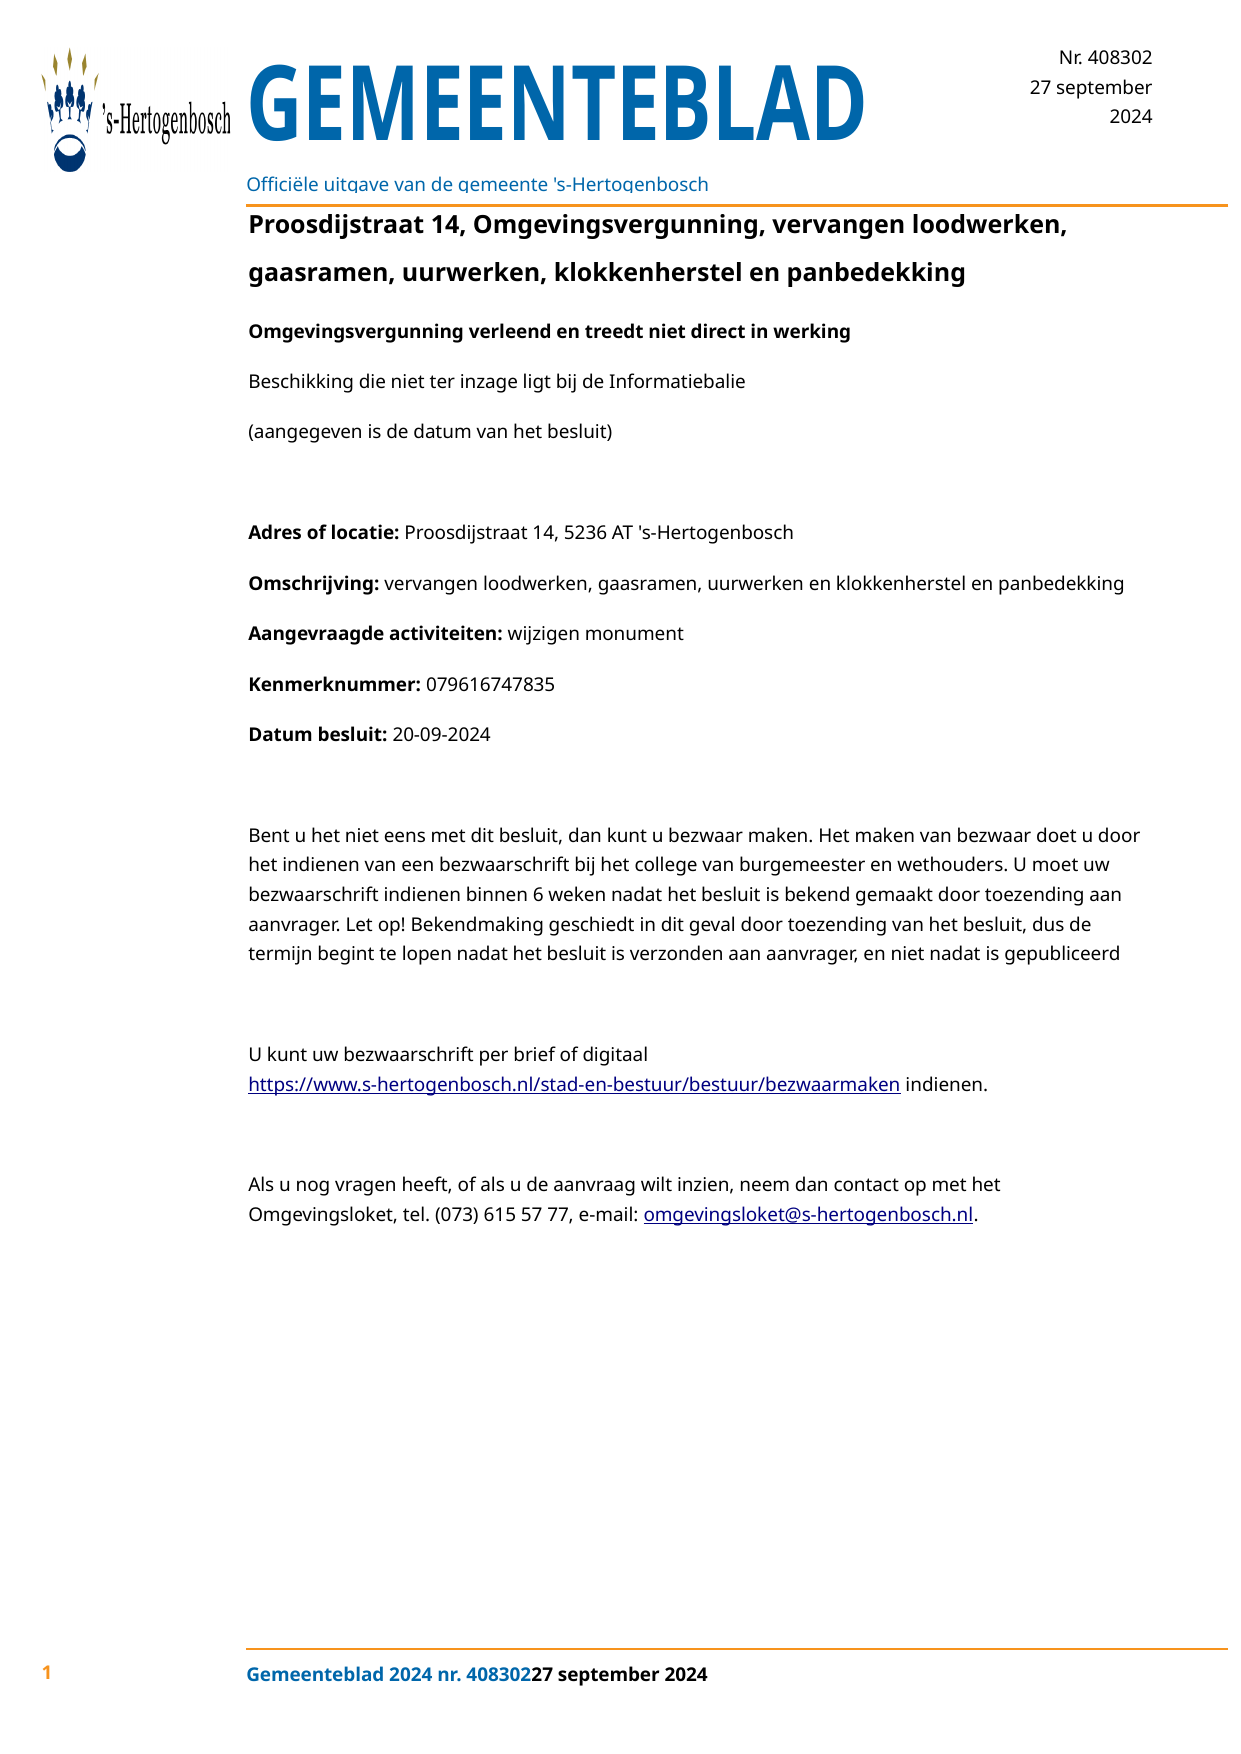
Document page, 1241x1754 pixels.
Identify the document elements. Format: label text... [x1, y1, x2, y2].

picture [41, 47, 231, 172]
text Adres of locatie: Proosdijstraat 14, 5236 AT 's-Hertogenbosch [248, 519, 1152, 545]
text Omschrijving: vervangen loodwerken, gaasramen, uurwerken en klokkenherstel en panbedekking [248, 570, 1152, 596]
text Aangevraagde activiteiten: wijzigen monument [248, 620, 1152, 646]
text Proosdijstraat 14, Omgevingsvergunning, vervangen loodwerken, gaasramen, uurwerken, klokkenherstel en panbedekking [248, 207, 1152, 288]
text Als u nog vragen heeft, of als u de aanvraag wilt inzien, neem dan contact op met het Omgevingsloket, tel. (073) 615 57 77, e-mail: omgevingsloket@s-hertogenbosch.nl. [248, 1172, 1152, 1227]
text U kunt uw bezwaarschrift per brief of digitaal https://www.s-hertogenbosch.nl/stad-en-bestuur/bestuur/bezwaarmaken indienen. [248, 1041, 1152, 1097]
text Kenmerknummer: 079616747835 [248, 671, 1152, 697]
text Bent u het niet eens met dit besluit, dan kunt u bezwaar maken. Het maken van bezwaar doet u door het indienen van een bezwaarschrift bij het college van burgemeester en wethouders. U moet uw bezwaarschrift indienen binnen 6 weken nadat het besluit is bekend gemaakt door toezending aan aanvrager. Let op! Bekendmaking geschiedt in dit geval door toezending van het besluit, dus de termijn begint te lopen nadat het besluit is verzonden aan aanvrager, en niet nadat is gepubliceerd [248, 822, 1152, 966]
text (aangegeven is de datum van het besluit) [248, 419, 1152, 444]
text Datum besluit: 20-09-2024 [248, 721, 1152, 747]
text Omgevingsvergunning verleend en treedt niet direct in werking [248, 318, 1152, 344]
text Beschikking die niet ter inzage ligt bij de Informatiebalie [248, 368, 1152, 394]
